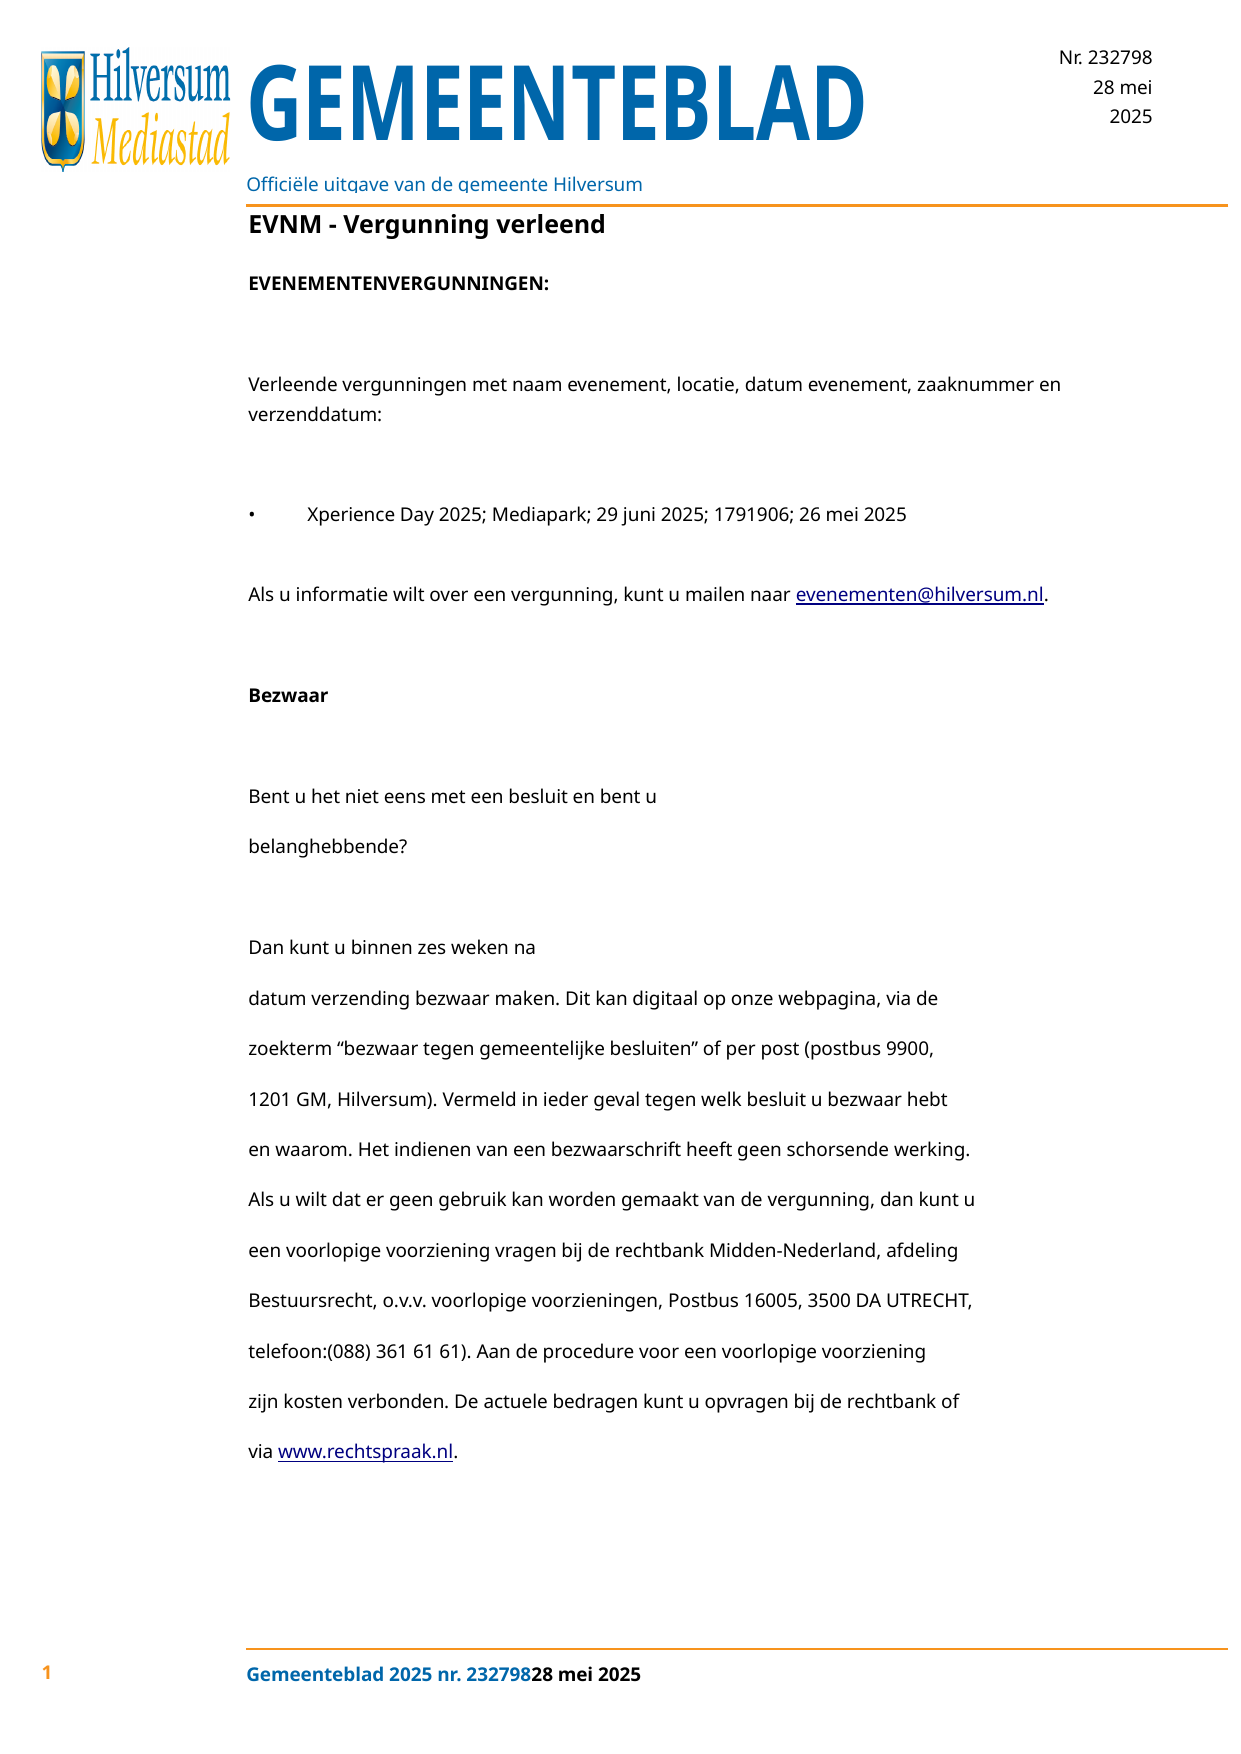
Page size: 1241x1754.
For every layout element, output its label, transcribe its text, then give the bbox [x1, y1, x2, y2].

text zoekterm “bezwaar tegen gemeentelijke besluiten” of per post (postbus 9900, [248, 1035, 1152, 1061]
text en waarom. Het indienen van een bezwaarschrift heeft geen schorsende werking. [248, 1136, 1152, 1162]
text een voorlopige voorziening vragen bij de rechtbank Midden-Nederland, afdeling [248, 1237, 1152, 1263]
text Als u informatie wilt over een vergunning, kunt u mailen naar evenementen@hilversum.nl. [248, 582, 1152, 607]
text Bezwaar [248, 682, 1152, 708]
text via www.rechtspraak.nl. [248, 1439, 1152, 1464]
text Bestuursrecht, o.v.v. voorlopige voorzieningen, Postbus 16005, 3500 DA UTRECHT, [248, 1287, 1152, 1313]
text EVNM - Vergunning verleend [248, 207, 1152, 241]
text telefoon:(088) 361 61 61). Aan de procedure voor een voorlopige voorziening [248, 1338, 1152, 1363]
text EVENEMENTENVERGUNNINGEN: [248, 270, 1152, 296]
text Dan kunt u binnen zes weken na [248, 934, 1152, 960]
text Bent u het niet eens met een besluit en bent u [248, 783, 1152, 809]
text Als u wilt dat er geen gebruik kan worden gemaakt van de vergunning, dan kunt u [248, 1187, 1152, 1212]
text zijn kosten verbonden. De actuele bedragen kunt u opvragen bij de rechtbank of [248, 1388, 1152, 1414]
text 1201 GM, Hilversum). Vermeld in ieder geval tegen welk besluit u bezwaar hebt [248, 1086, 1152, 1111]
picture [41, 47, 231, 172]
text belanghebbende? [248, 834, 1152, 859]
text datum verzending bezwaar maken. Dit kan digitaal op onze webpagina, via de [248, 985, 1152, 1011]
list Xperience Day 2025; Mediapark; 29 juni 2025; 1791906; 26 mei 2025 [248, 502, 1152, 527]
text Verleende vergunningen met naam evenement, locatie, datum evenement, zaaknummer en verzenddatum: [248, 371, 1152, 426]
